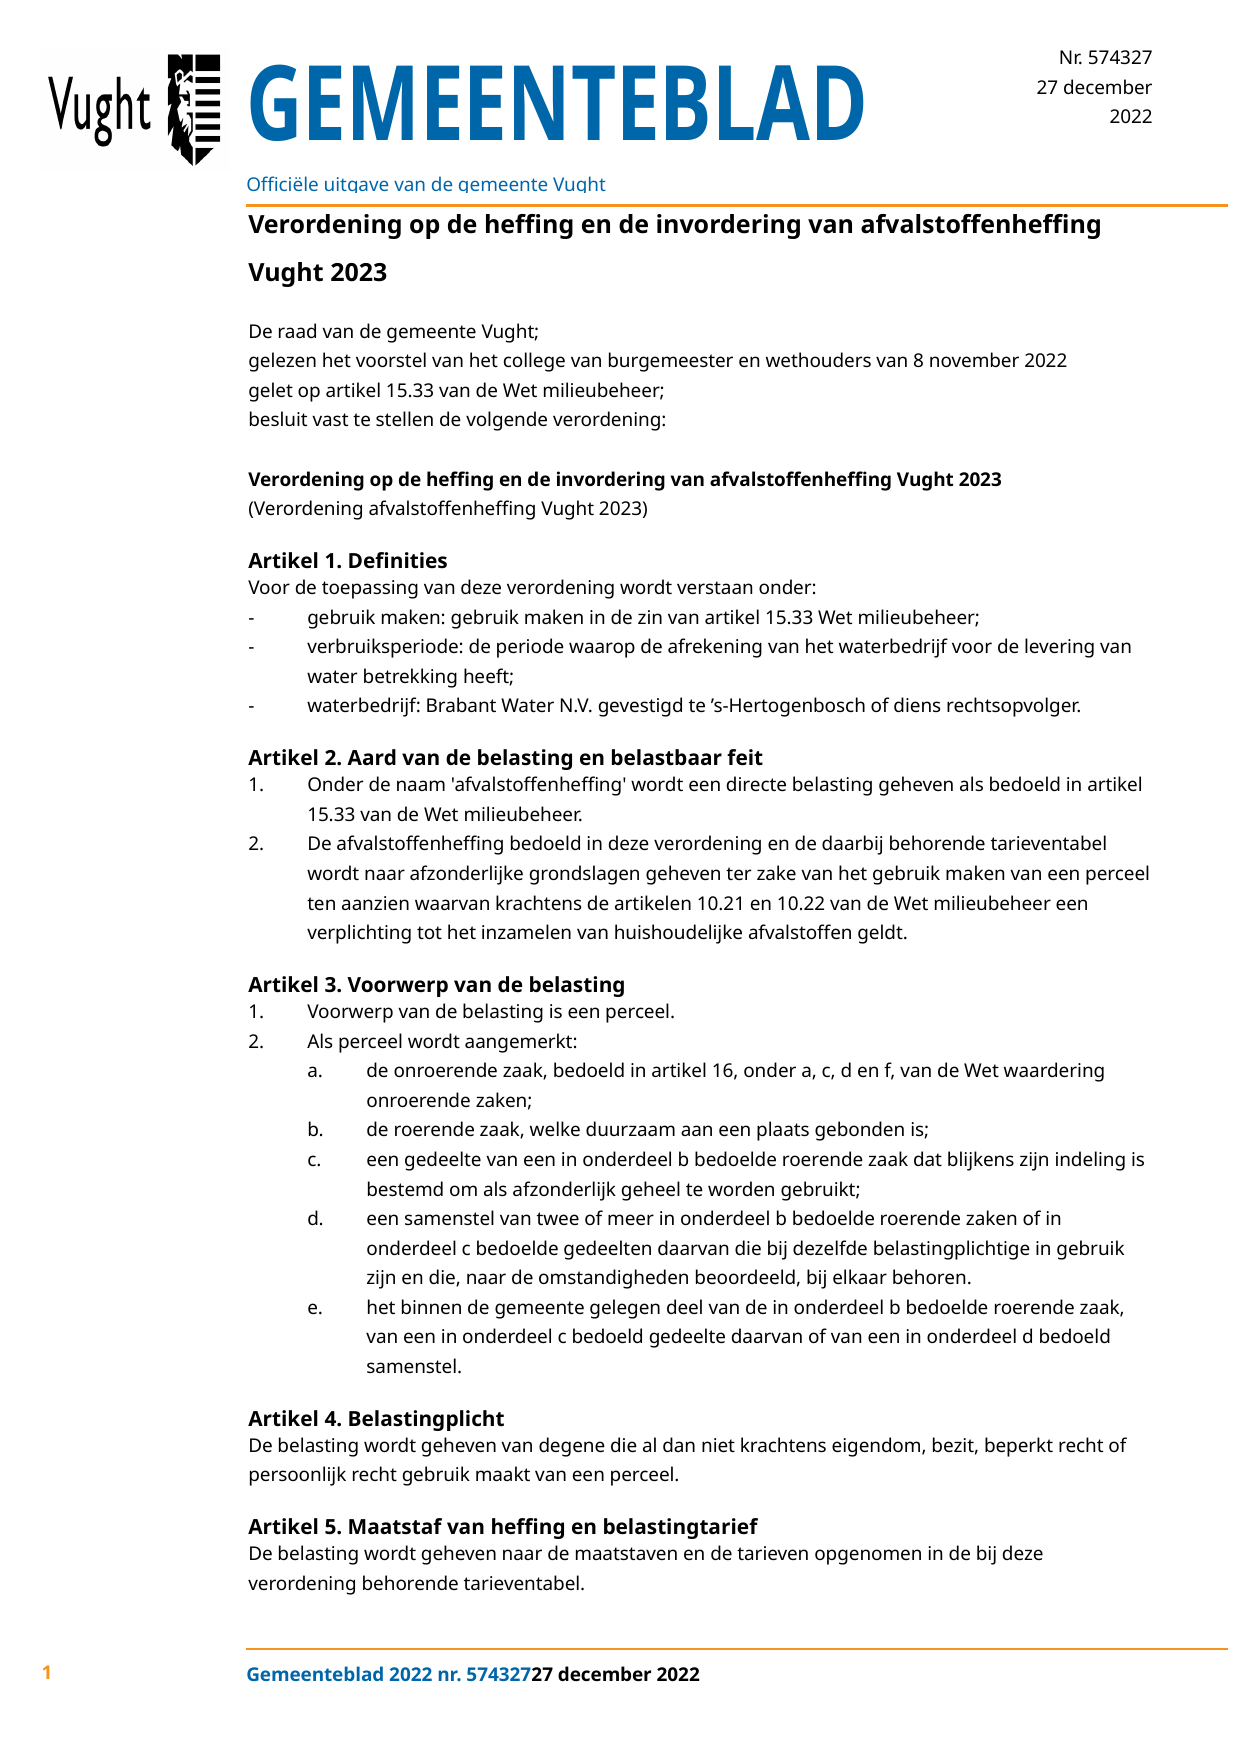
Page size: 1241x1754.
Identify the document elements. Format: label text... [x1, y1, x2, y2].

text Artikel 5. Maatstaf van heffing en belastingtarief [248, 1512, 1152, 1541]
list waterbedrijf: Brabant Water N.V. gevestigd te ’s-Hertogenbosch of diens rechtsopvolger. [248, 693, 1152, 718]
list Als perceel wordt aangemerkt: [248, 1028, 1152, 1053]
list het binnen de gemeente gelegen deel van de in onderdeel b bedoelde roerende zaak, van een in onderdeel c bedoeld gedeelte daarvan of van een in onderdeel d bedoeld samenstel. [307, 1294, 1152, 1379]
text De raad van de gemeente Vught; [248, 318, 1152, 344]
text De belasting wordt geheven naar de maatstaven en de tarieven opgenomen in de bij deze verordening behorende tarieventabel. [248, 1541, 1152, 1596]
list een gedeelte van een in onderdeel b bedoelde roerende zaak dat blijkens zijn indeling is bestemd om als afzonderlijk geheel te worden gebruikt; [307, 1146, 1152, 1201]
text Artikel 3. Voorwerp van de belasting [248, 970, 1152, 998]
list gebruik maken: gebruik maken in de zin van artikel 15.33 Wet milieubeheer; [248, 604, 1152, 629]
picture [41, 47, 231, 172]
text (Verordening afvalstoffenheffing Vught 2023) [248, 495, 1152, 521]
list verbruiksperiode: de periode waarop de afrekening van het waterbedrijf voor de levering van water betrekking heeft; [248, 633, 1152, 689]
list De afvalstoffenheffing bedoeld in deze verordening en de daarbij behorende tarieventabel wordt naar afzonderlijke grondslagen geheven ter zake van het gebruik maken van een perceel ten aanzien waarvan krachtens de artikelen 10.21 en 10.22 van de Wet milieubeheer een verplichting tot het inzamelen van huishoudelijke afvalstoffen geldt. [248, 831, 1152, 945]
text Artikel 2. Aard van de belasting en belastbaar feit [248, 743, 1152, 771]
text besluit vast te stellen de volgende verordening: [248, 407, 1152, 432]
text gelet op artikel 15.33 van de Wet milieubeheer; [248, 377, 1152, 403]
text Artikel 1. Definities [248, 546, 1152, 574]
text Verordening op de heffing en de invordering van afvalstoffenheffing Vught 2023 [248, 207, 1152, 288]
text gelezen het voorstel van het college van burgemeester en wethouders van 8 november 2022 [248, 347, 1152, 373]
list Voorwerp van de belasting is een perceel. [248, 998, 1152, 1024]
list de roerende zaak, welke duurzaam aan een plaats gebonden is; [307, 1117, 1152, 1142]
list een samenstel van twee of meer in onderdeel b bedoelde roerende zaken of in onderdeel c bedoelde gedeelten daarvan die bij dezelfde belastingplichtige in gebruik zijn en die, naar de omstandigheden beoordeeld, bij elkaar behoren. [307, 1205, 1152, 1290]
list Onder de naam 'afvalstoffenheffing' wordt een directe belasting geheven als bedoeld in artikel 15.33 van de Wet milieubeheer. [248, 771, 1152, 827]
text De belasting wordt geheven van degene die al dan niet krachtens eigendom, bezit, beperkt recht of persoonlijk recht gebruik maakt van een perceel. [248, 1432, 1152, 1487]
text Verordening op de heffing en de invordering van afvalstoffenheffing Vught 2023 [248, 466, 1152, 492]
text Voor de toepassing van deze verordening wordt verstaan onder: [248, 574, 1152, 600]
list de onroerende zaak, bedoeld in artikel 16, onder a, c, d en f, van de Wet waardering onroerende zaken; [307, 1057, 1152, 1113]
text Artikel 4. Belastingplicht [248, 1404, 1152, 1432]
